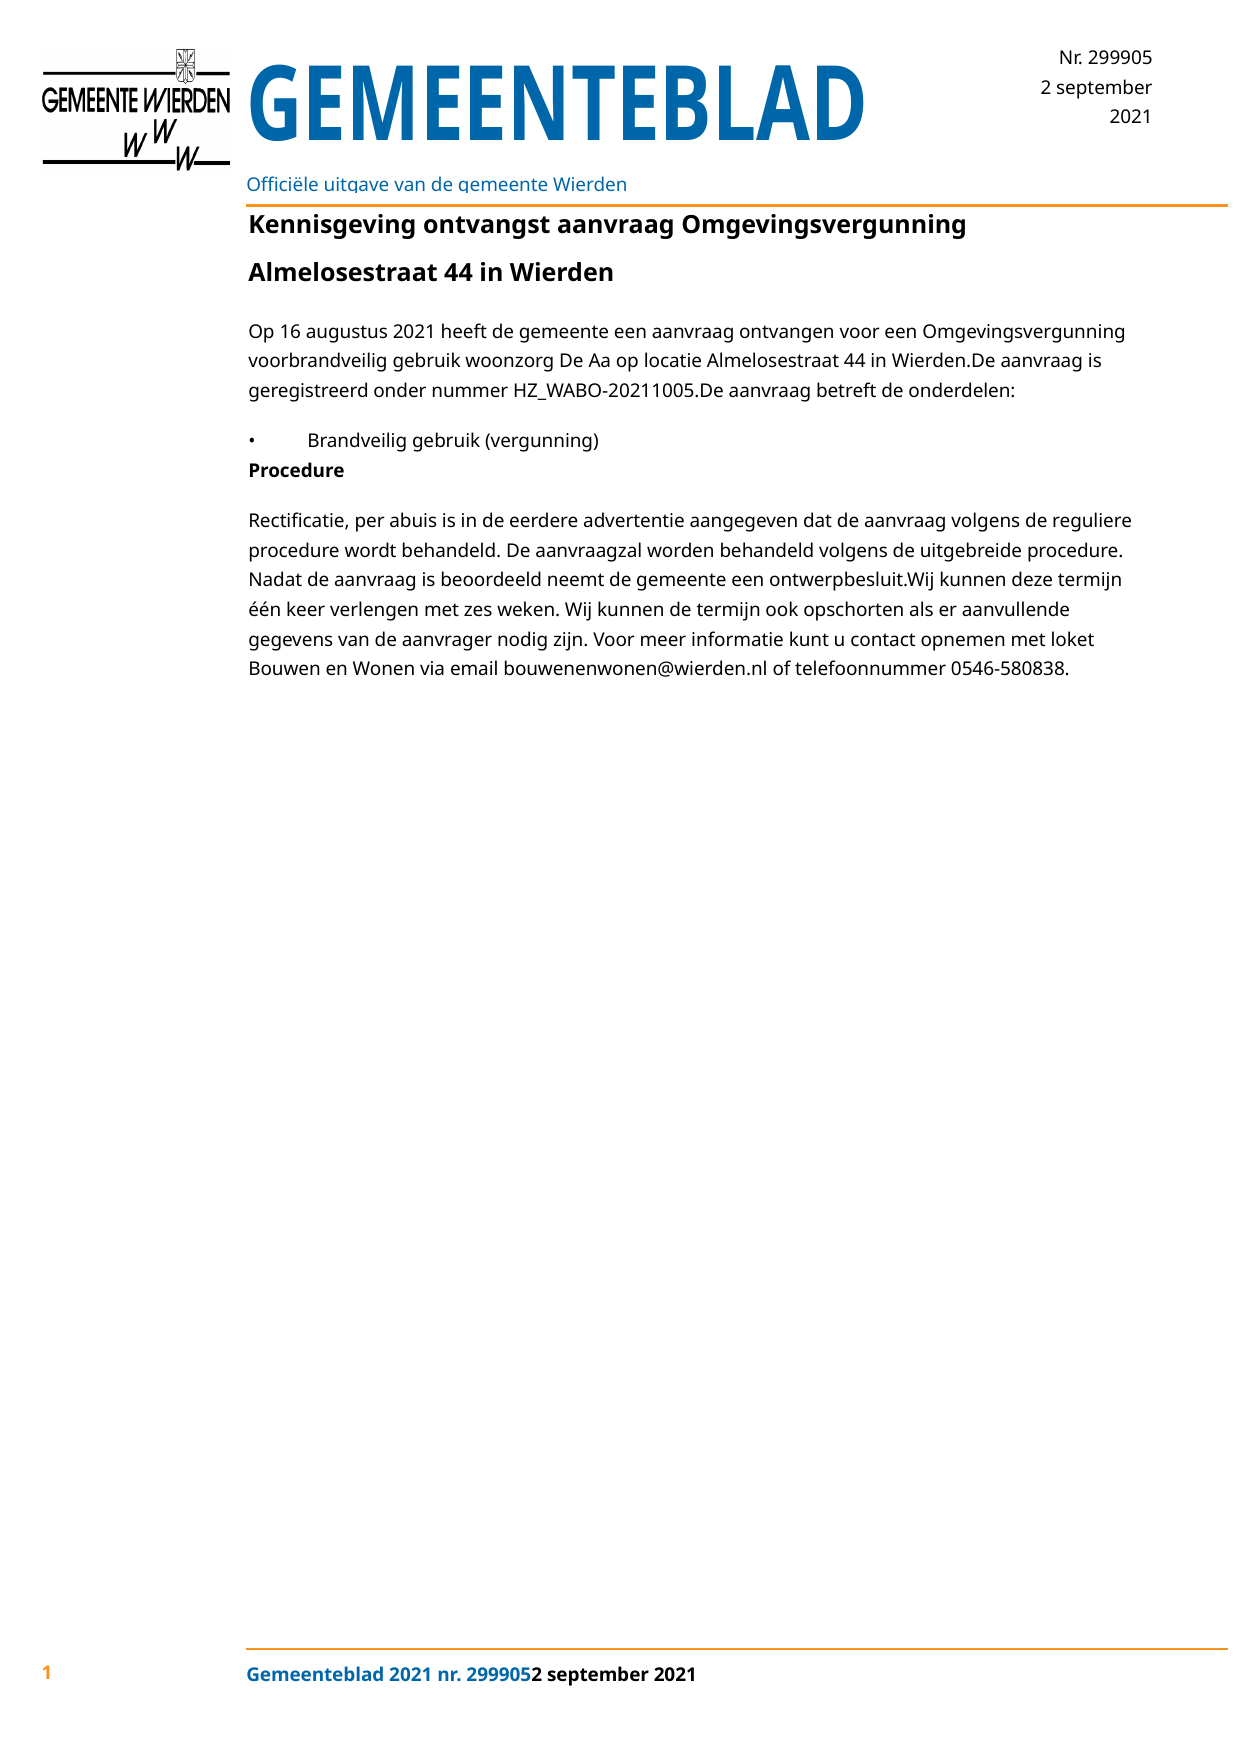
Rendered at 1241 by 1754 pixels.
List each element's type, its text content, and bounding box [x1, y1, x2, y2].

text Op 16 augustus 2021 heeft de gemeente een aanvraag ontvangen voor een Omgevingsvergunning voorbrandveilig gebruik woonzorg De Aa op locatie Almelosestraat 44 in Wierden.De aanvraag is geregistreerd onder nummer HZ_WABO-20211005.De aanvraag betreft de onderdelen: [248, 318, 1152, 403]
text Procedure [248, 457, 1152, 483]
text Kennisgeving ontvangst aanvraag Omgevingsvergunning Almelosestraat 44 in Wierden [248, 207, 1152, 288]
text Rectificatie, per abuis is in de eerdere advertentie aangegeven dat de aanvraag volgens de reguliere procedure wordt behandeld. De aanvraagzal worden behandeld volgens de uitgebreide procedure. Nadat de aanvraag is beoordeeld neemt de gemeente een ontwerpbesluit.Wij kunnen deze termijn één keer verlengen met zes weken. Wij kunnen de termijn ook opschorten als er aanvullende gegevens van de aanvrager nodig zijn. Voor meer informatie kunt u contact opnemen met loket Bouwen en Wonen via email bouwenenwonen@wierden.nl of telefoonnummer 0546-580838. [248, 507, 1152, 681]
picture [41, 47, 231, 172]
list Brandveilig gebruik (vergunning) [248, 427, 1152, 453]
